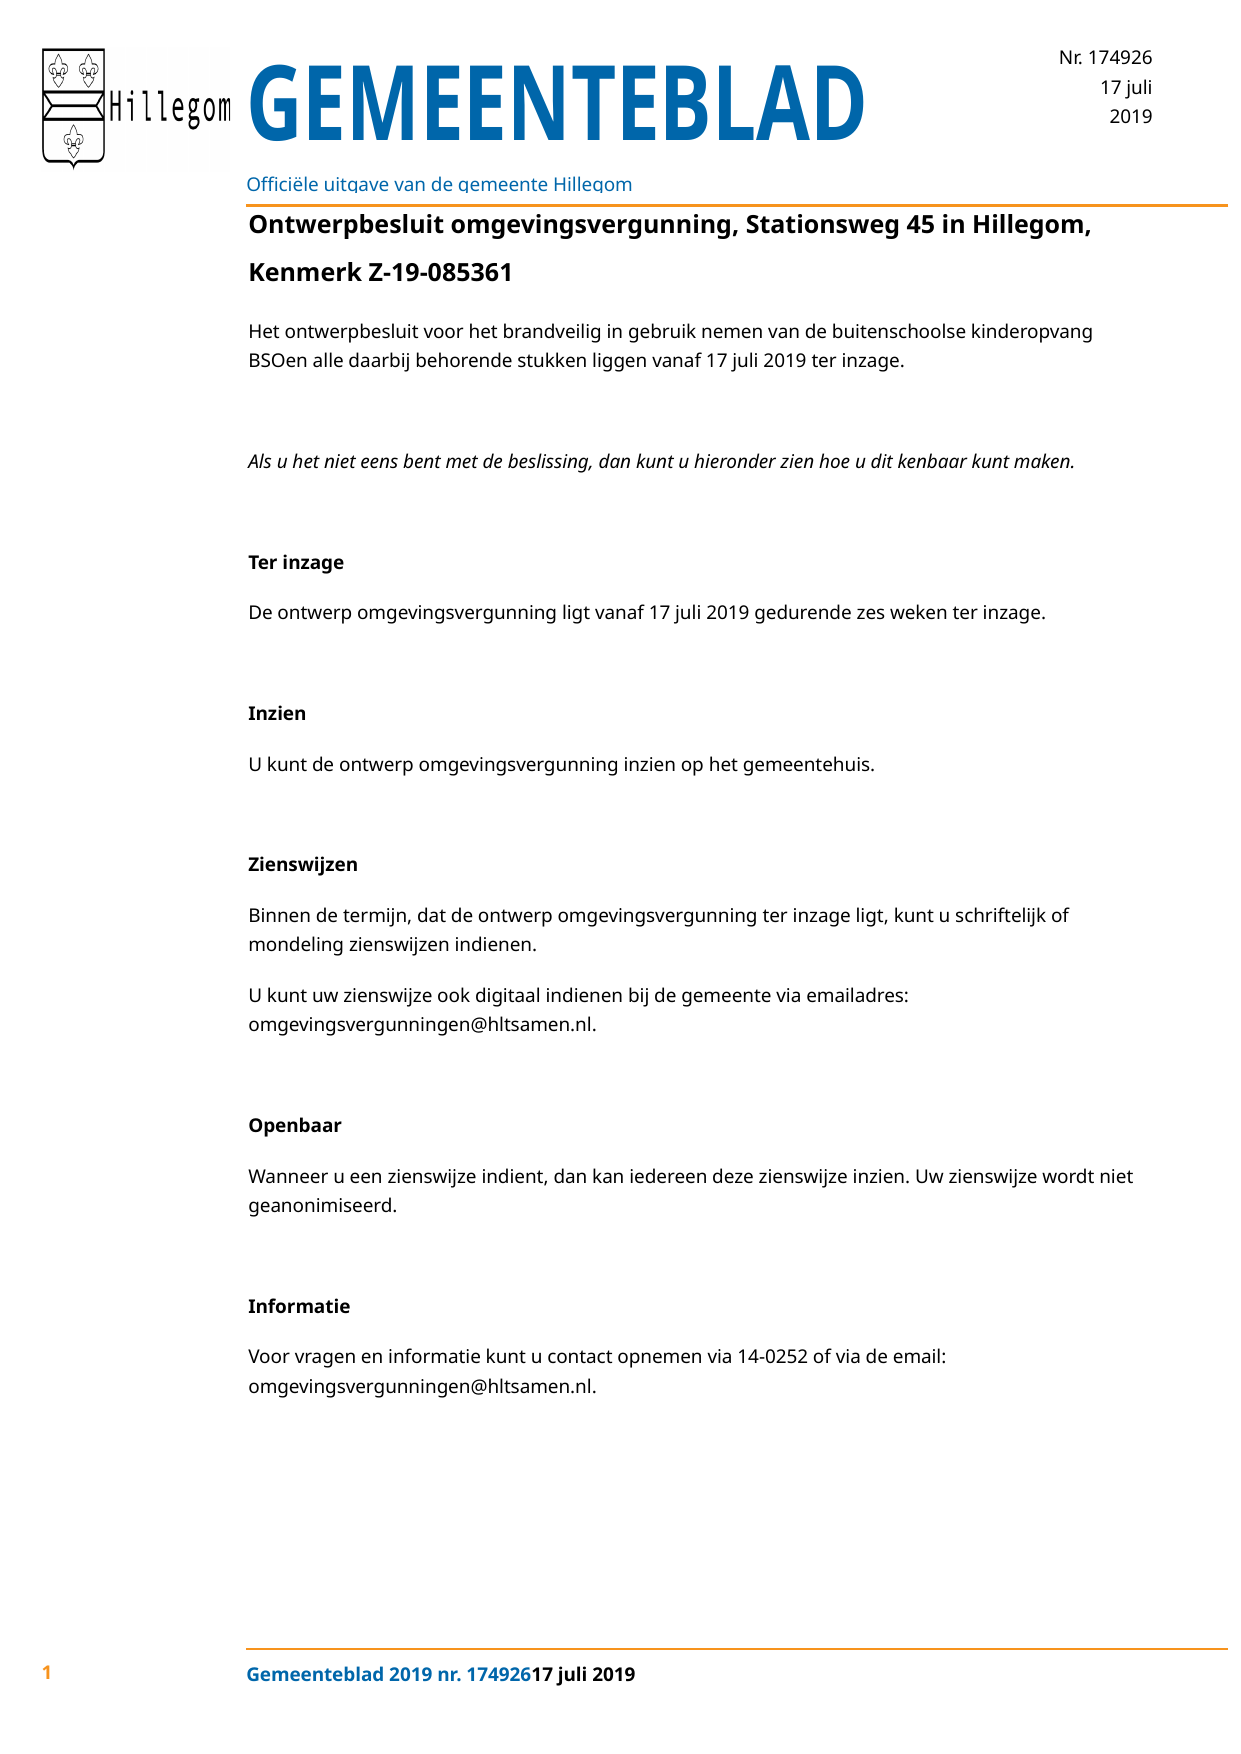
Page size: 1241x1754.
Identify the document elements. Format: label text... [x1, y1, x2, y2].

text Openbaar [248, 1112, 1152, 1138]
text U kunt de ontwerp omgevingsvergunning inzien op het gemeentehuis. [248, 751, 1152, 777]
text Inzien [248, 700, 1152, 726]
text Informatie [248, 1293, 1152, 1319]
text Als u het niet eens bent met de beslissing, dan kunt u hieronder zien hoe u dit kenbaar kunt maken. [248, 448, 1152, 474]
text Ontwerpbesluit omgevingsvergunning, Stationsweg 45 in Hillegom, Kenmerk Z-19-085361 [248, 207, 1152, 288]
text Voor vragen en informatie kunt u contact opnemen via 14-0252 of via de email: omgevingsvergunningen@hltsamen.nl. [248, 1344, 1152, 1399]
text U kunt uw zienswijze ook digitaal indienen bij de gemeente via emailadres: omgevingsvergunningen@hltsamen.nl. [248, 982, 1152, 1037]
text Zienswijzen [248, 852, 1152, 877]
picture [41, 47, 231, 172]
text De ontwerp omgevingsvergunning ligt vanaf 17 juli 2019 gedurende zes weken ter inzage. [248, 599, 1152, 625]
text Ter inzage [248, 549, 1152, 575]
text Het ontwerpbesluit voor het brandveilig in gebruik nemen van de buitenschoolse kinderopvang BSOen alle daarbij behorende stukken liggen vanaf 17 juli 2019 ter inzage. [248, 318, 1152, 373]
text Binnen de termijn, dat de ontwerp omgevingsvergunning ter inzage ligt, kunt u schriftelijk of mondeling zienswijzen indienen. [248, 902, 1152, 957]
text Wanneer u een zienswijze indient, dan kan iedereen deze zienswijze inzien. Uw zienswijze wordt niet geanonimiseerd. [248, 1163, 1152, 1218]
